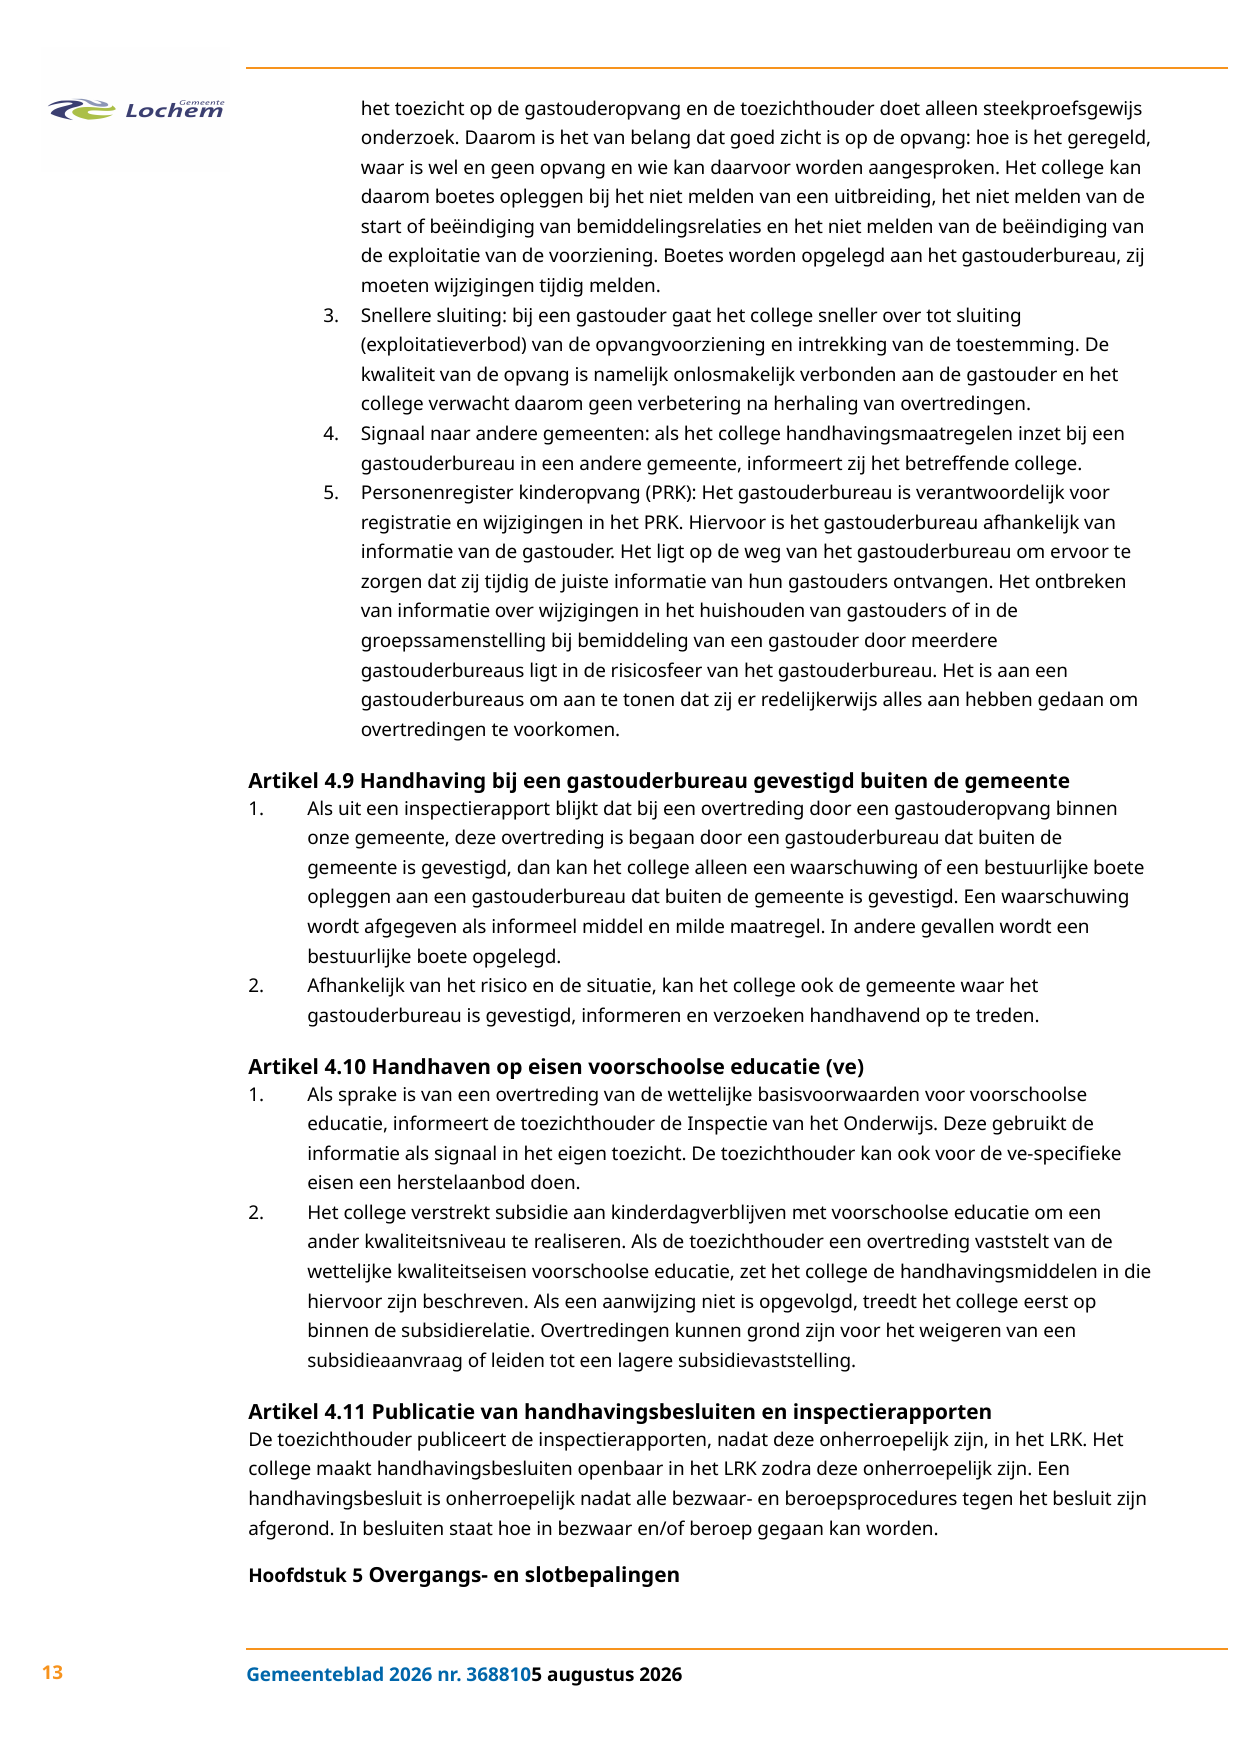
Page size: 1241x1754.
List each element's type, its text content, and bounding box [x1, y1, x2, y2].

picture [41, 47, 231, 172]
text Artikel 4.10 Handhaven op eisen voorschoolse educatie (ve) [248, 1052, 1152, 1081]
text Artikel 4.9 Handhaving bij een gastouderbureau gevestigd buiten de gemeente [248, 766, 1152, 795]
text Hoofdstuk 5 Overgangs- en slotbepalingen [248, 1560, 1152, 1589]
list Snellere sluiting: bij een gastouder gaat het college sneller over tot sluiting (exploitatieverbod) van de opvangvoorziening en intrekking van de toestemming. De kwaliteit van de opvang is namelijk onlosmakelijk verbonden aan de gastouder en het college verwacht daarom geen verbetering na herhaling van overtredingen. [323, 302, 1152, 416]
list Signaal naar andere gemeenten: als het college handhavingsmaatregelen inzet bij een gastouderbureau in een andere gemeente, informeert zij het betreffende college. [323, 420, 1152, 476]
list Personenregister kinderopvang (PRK): Het gastouderbureau is verantwoordelijk voor registratie en wijzigingen in het PRK. Hiervoor is het gastouderbureau afhankelijk van informatie van de gastouder. Het ligt op de weg van het gastouderbureau om ervoor te zorgen dat zij tijdig de juiste informatie van hun gastouders ontvangen. Het ontbreken van informatie over wijzigingen in het huishouden van gastouders of in de groepssamenstelling bij bemiddeling van een gastouder door meerdere gastouderbureaus ligt in de risicosfeer van het gastouderbureau. Het is aan een gastouderbureaus om aan te tonen dat zij er redelijkerwijs alles aan hebben gedaan om overtredingen te voorkomen. [323, 479, 1152, 742]
list Als sprake is van een overtreding van de wettelijke basisvoorwaarden voor voorschoolse educatie, informeert de toezichthouder de Inspectie van het Onderwijs. Deze gebruikt de informatie als signaal in het eigen toezicht. De toezichthouder kan ook voor de ve-specifieke eisen een herstelaanbod doen. [248, 1081, 1152, 1195]
list Als uit een inspectierapport blijkt dat bij een overtreding door een gastouderopvang binnen onze gemeente, deze overtreding is begaan door een gastouderbureau dat buiten de gemeente is gevestigd, dan kan het college alleen een waarschuwing of een bestuurlijke boete opleggen aan een gastouderbureau dat buiten de gemeente is gevestigd. Een waarschuwing wordt afgegeven als informeel middel en milde maatregel. In andere gevallen wordt een bestuurlijke boete opgelegd. [248, 795, 1152, 968]
text De toezichthouder publiceert de inspectierapporten, nadat deze onherroepelijk zijn, in het LRK. Het college maakt handhavingsbesluiten openbaar in het LRK zodra deze onherroepelijk zijn. Een handhavingsbesluit is onherroepelijk nadat alle bezwaar- en beroepsprocedures tegen het besluit zijn afgerond. In besluiten staat hoe in bezwaar en/of beroep gegaan kan worden. [248, 1426, 1152, 1540]
list het toezicht op de gastouderopvang en de toezichthouder doet alleen steekproefsgewijs onderzoek. Daarom is het van belang dat goed zicht is op de opvang: hoe is het geregeld, waar is wel en geen opvang en wie kan daarvoor worden aangesproken. Het college kan daarom boetes opleggen bij het niet melden van een uitbreiding, het niet melden van de start of beëindiging van bemiddelingsrelaties en het niet melden van de beëindiging van de exploitatie van de voorziening. Boetes worden opgelegd aan het gastouderbureau, zij moeten wijzigingen tijdig melden. [323, 95, 1152, 298]
text Artikel 4.11 Publicatie van handhavingsbesluiten en inspectierapporten [248, 1397, 1152, 1426]
list Het college verstrekt subsidie aan kinderdagverblijven met voorschoolse educatie om een ander kwaliteitsniveau te realiseren. Als de toezichthouder een overtreding vaststelt van de wettelijke kwaliteitseisen voorschoolse educatie, zet het college de handhavingsmiddelen in die hiervoor zijn beschreven. Als een aanwijzing niet is opgevolgd, treedt het college eerst op binnen de subsidierelatie. Overtredingen kunnen grond zijn voor het weigeren van een subsidieaanvraag of leiden tot een lagere subsidievaststelling. [248, 1199, 1152, 1373]
list Afhankelijk van het risico en de situatie, kan het college ook de gemeente waar het gastouderbureau is gevestigd, informeren en verzoeken handhavend op te treden. [248, 972, 1152, 1028]
